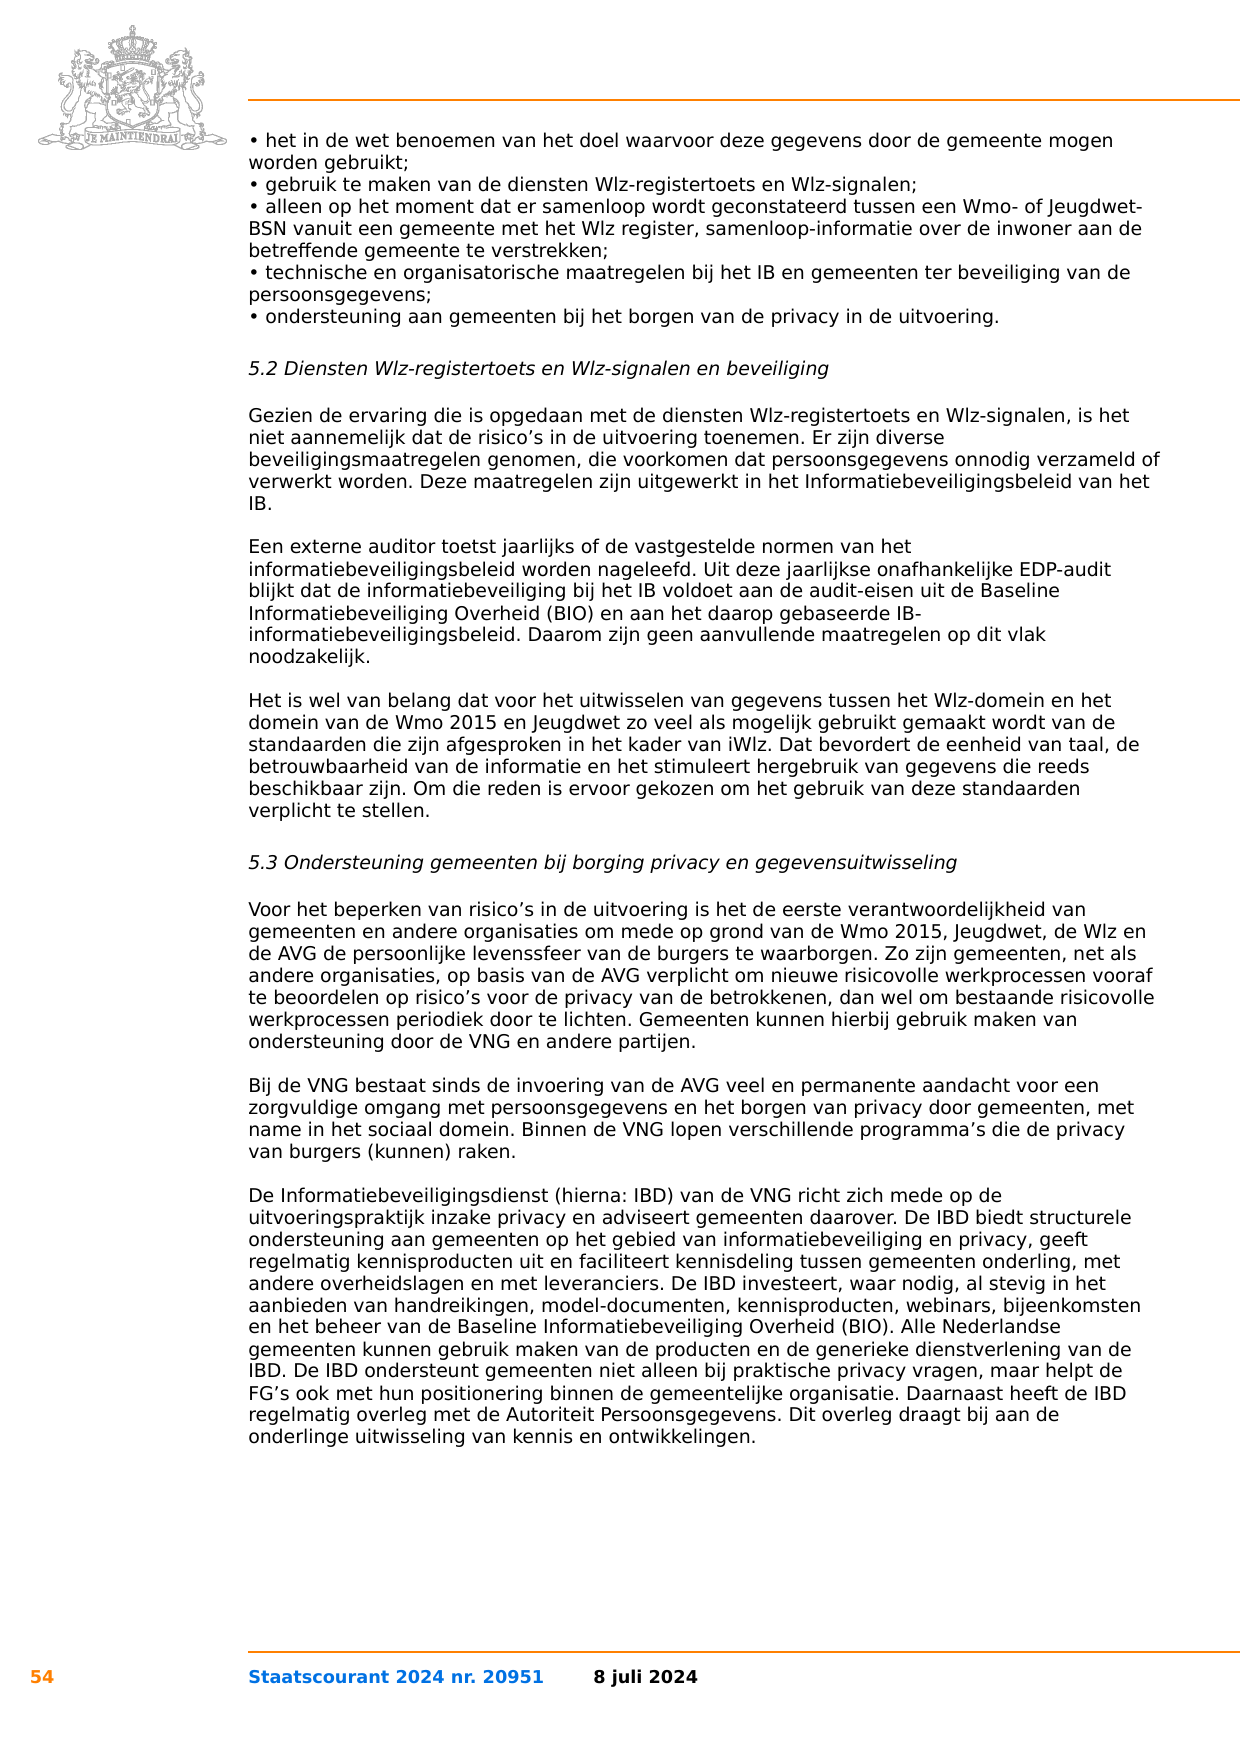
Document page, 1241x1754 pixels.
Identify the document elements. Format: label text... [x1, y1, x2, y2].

text Bij de VNG bestaat sinds de invoering van de AVG veel en permanente aandacht voor een zorgvuldige omgang met persoonsgegevens en het borgen van privacy door gemeenten, met name in het sociaal domein. Binnen de VNG lopen verschillende programma’s die de privacy van burgers (kunnen) raken. [248, 1075, 1163, 1163]
text Gezien de ervaring die is opgedaan met de diensten Wlz-registertoets en Wlz-signalen, is het niet aannemelijk dat de risico’s in de uitvoering toenemen. Er zijn diverse beveiligingsmaatregelen genomen, die voorkomen dat persoonsgegevens onnodig verzameld of verwerkt worden. Deze maatregelen zijn uitgewerkt in het Informatiebeveiligingsbeleid van het IB. [248, 405, 1163, 514]
text Een externe auditor toetst jaarlijks of de vastgestelde normen van het informatiebeveiligingsbeleid worden nageleefd. Uit deze jaarlijkse onafhankelijke EDP-audit blijkt dat de informatiebeveiliging bij het IB voldoet aan de audit-eisen uit de Baseline Informatiebeveiliging Overheid (BIO) en aan het daarop gebaseerde IB-informatiebeveiligingsbeleid. Daarom zijn geen aanvullende maatregelen op dit vlak noodzakelijk. [248, 536, 1163, 668]
text Het is wel van belang dat voor het uitwisselen van gegevens tussen het Wlz-domein en het domein van de Wmo 2015 en Jeugdwet zo veel als mogelijk gebruikt gemaakt wordt van de standaarden die zijn afgesproken in het kader van iWlz. Dat bevordert de eenheid van taal, de betrouwbaarheid van de informatie en het stimuleert hergebruik van gegevens die reeds beschikbaar zijn. Om die reden is ervoor gekozen om het gebruik van deze standaarden verplicht te stellen. [248, 690, 1163, 822]
subtitle 5.2 Diensten Wlz-registertoets en Wlz-signalen en beveiliging [248, 358, 1163, 380]
text • alleen op het moment dat er samenloop wordt geconstateerd tussen een Wmo- of Jeugdwet-BSN vanuit een gemeente met het Wlz register, samenloop-informatie over de inwoner aan de betreffende gemeente te verstrekken; [248, 196, 1163, 262]
text De Informatiebeveiligingsdienst (hierna: IBD) van de VNG richt zich mede op de uitvoeringspraktijk inzake privacy en adviseert gemeenten daarover. De IBD biedt structurele ondersteuning aan gemeenten op het gebied van informatiebeveiliging en privacy, geeft regelmatig kennisproducten uit en faciliteert kennisdeling tussen gemeenten onderling, met andere overheidslagen en met leveranciers. De IBD investeert, waar nodig, al stevig in het aanbieden van handreikingen, model-documenten, kennisproducten, webinars, bijeenkomsten en het beheer van de Baseline Informatiebeveiliging Overheid (BIO). Alle Nederlandse gemeenten kunnen gebruik maken van de producten en de generieke dienstverlening van de IBD. De IBD ondersteunt gemeenten niet alleen bij praktische privacy vragen, maar helpt de FG’s ook met hun positionering binnen de gemeentelijke organisatie. Daarnaast heeft de IBD regelmatig overleg met de Autoriteit Persoonsgegevens. Dit overleg draagt bij aan de onderlinge uitwisseling van kennis en ontwikkelingen. [248, 1184, 1163, 1448]
text • gebruik te maken van de diensten Wlz-registertoets en Wlz-signalen; [248, 174, 1163, 196]
text • het in de wet benoemen van het doel waarvoor deze gegevens door de gemeente mogen worden gebruikt; [248, 130, 1163, 174]
text Voor het beperken van risico’s in de uitvoering is het de eerste verantwoordelijkheid van gemeenten en andere organisaties om mede op grond van de Wmo 2015, Jeugdwet, de Wlz en de AVG de persoonlijke levenssfeer van de burgers te waarborgen. Zo zijn gemeenten, net als andere organisaties, op basis van de AVG verplicht om nieuwe risicovolle werkprocessen vooraf te beoordelen op risico’s voor de privacy van de betrokkenen, dan wel om bestaande risicovolle werkprocessen periodiek door te lichten. Gemeenten kunnen hierbij gebruik maken van ondersteuning door de VNG en andere partijen. [248, 899, 1163, 1053]
picture [38, 25, 227, 150]
subtitle 5.3 Ondersteuning gemeenten bij borging privacy en gegevensuitwisseling [248, 852, 1163, 874]
text • technische en organisatorische maatregelen bij het IB en gemeenten ter beveiliging van de persoonsgegevens; [248, 262, 1163, 306]
text • ondersteuning aan gemeenten bij het borgen van de privacy in de uitvoering. [248, 306, 1163, 328]
